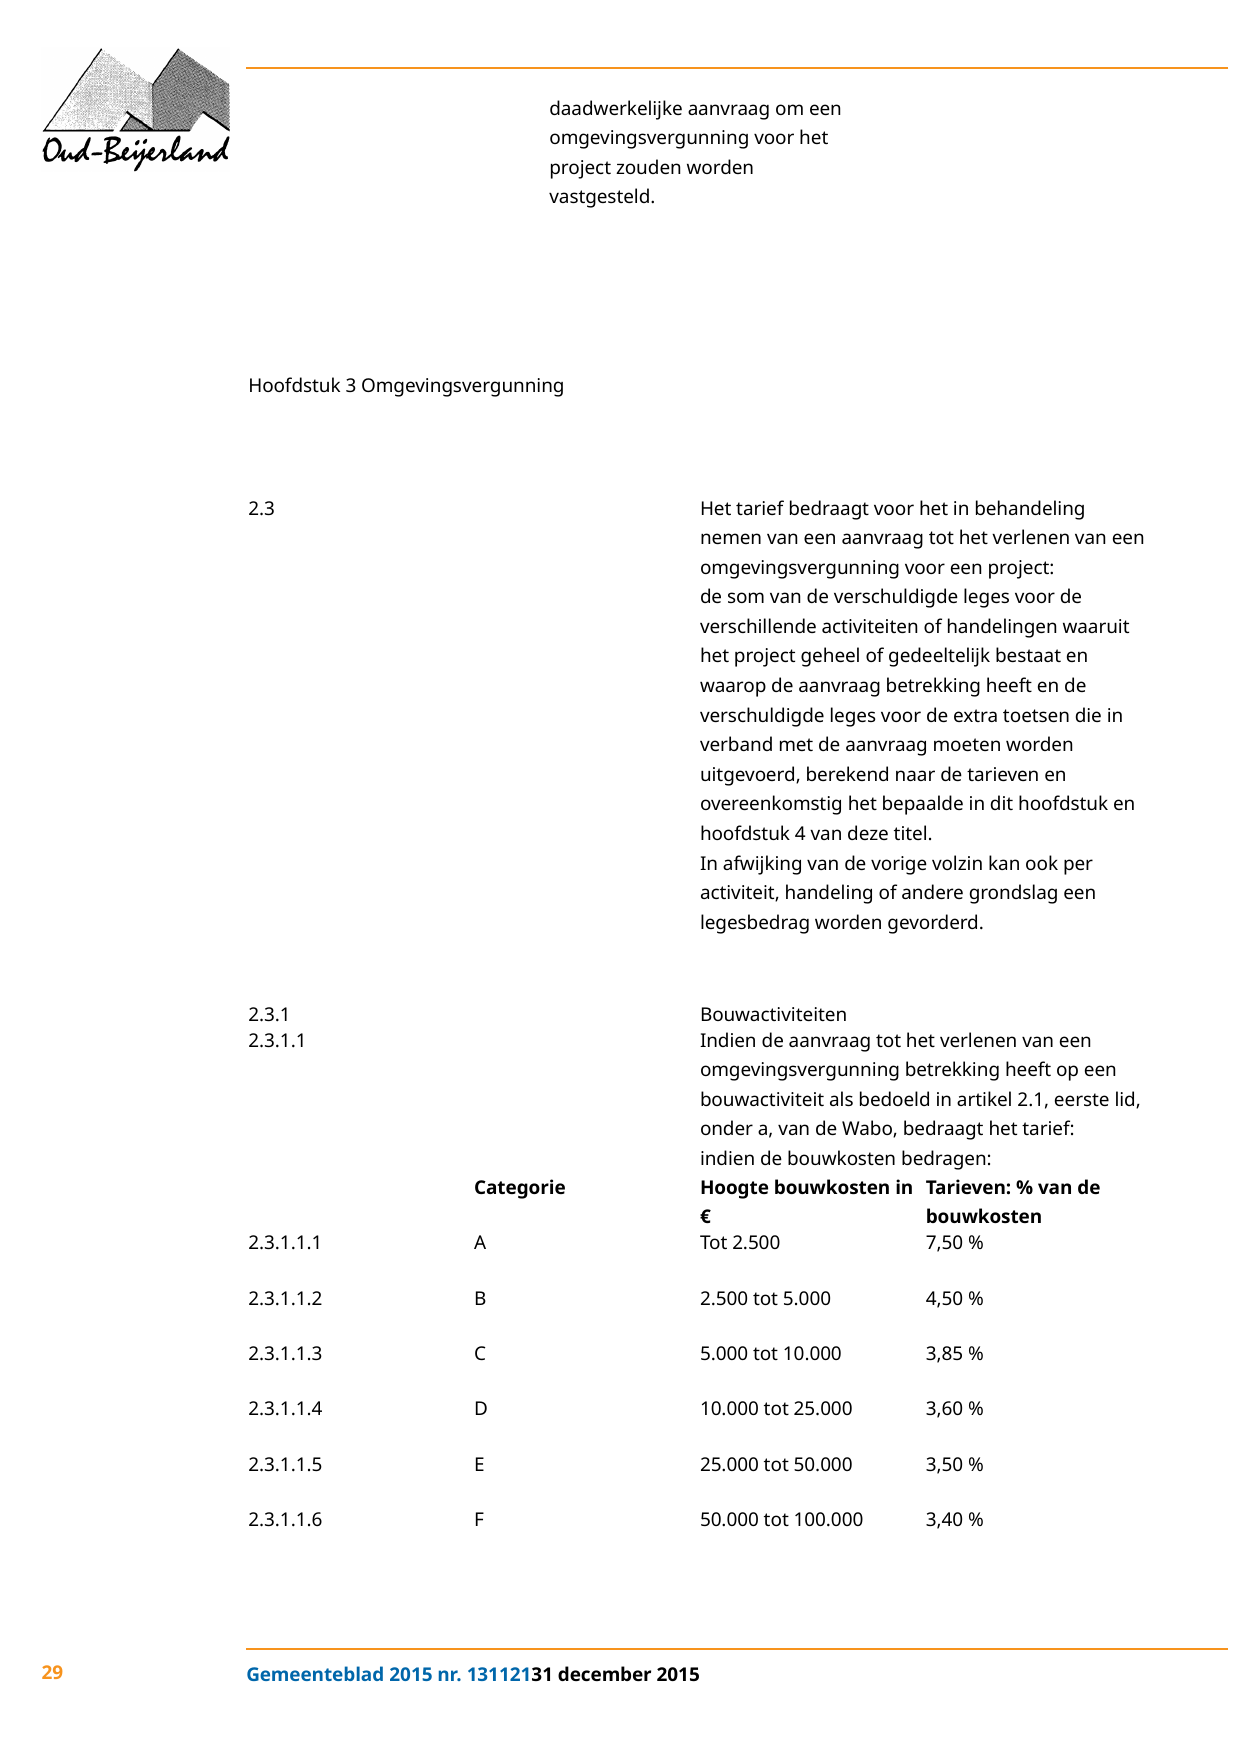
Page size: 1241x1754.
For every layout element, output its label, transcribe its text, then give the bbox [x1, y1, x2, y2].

table_header 2.3 [248, 495, 700, 934]
table_cell 2.3.1.1 [248, 1027, 700, 1171]
table_cell F [474, 1506, 700, 1561]
table_cell 2.500 tot 5.000 [700, 1285, 926, 1340]
table_cell 2.3.1.1.1 [248, 1230, 474, 1285]
table_header Categorie [474, 1174, 700, 1229]
table_cell 2.3.1.1.2 [248, 1285, 474, 1340]
table_cell 10.000 tot 25.000 [700, 1395, 926, 1451]
table_cell Indien de aanvraag tot het verlenen van een omgevingsvergunning betrekking heeft op een bouwactiviteit als bedoeld in artikel 2.1, eerste lid, onder a, van de Wabo, bedraagt het tarief: indien de bouwkosten bedragen: [700, 1027, 1152, 1171]
table_cell 2.3.1.1.5 [248, 1451, 474, 1506]
table_header 2.3.1 [248, 1001, 700, 1027]
text Hoofdstuk 3 Omgevingsvergunning [248, 372, 1152, 398]
table_cell 4,50 % [926, 1285, 1152, 1340]
table_cell 3,85 % [926, 1340, 1152, 1395]
table_cell Tot 2.500 [700, 1230, 926, 1285]
table_cell 3,60 % [926, 1395, 1152, 1451]
table_cell 7,50 % [926, 1230, 1152, 1285]
table_cell 3,40 % [926, 1506, 1152, 1561]
table_cell [248, 95, 549, 209]
table_cell 50.000 tot 100.000 [700, 1506, 926, 1561]
table_header [248, 1174, 474, 1229]
table_cell 3,50 % [926, 1451, 1152, 1506]
table_cell D [474, 1395, 700, 1451]
table_cell 5.000 tot 10.000 [700, 1340, 926, 1395]
table_header Hoogte bouwkosten in € [700, 1174, 926, 1229]
table_cell 2.3.1.1.6 [248, 1506, 474, 1561]
table_header Tarieven: % van de bouwkosten [926, 1174, 1152, 1229]
table_cell B [474, 1285, 700, 1340]
table_cell E [474, 1451, 700, 1506]
picture [41, 47, 231, 172]
table_cell 2.3.1.1.3 [248, 1340, 474, 1395]
table_cell C [474, 1340, 700, 1395]
table_header Bouwactiviteiten [700, 1001, 1152, 1027]
table_cell 2.3.1.1.4 [248, 1395, 474, 1451]
table_header Het tarief bedraagt voor het in behandeling nemen van een aanvraag tot het verlenen van een omgevingsvergunning voor een project: de som van de verschuldigde leges voor de verschillende activiteiten of handelingen waaruit het project geheel of gedeeltelijk bestaat en waarop de aanvraag betrekking heeft en de verschuldigde leges voor de extra toetsen die in verband met de aanvraag moeten worden uitgevoerd, berekend naar de tarieven en overeenkomstig het bepaalde in dit hoofdstuk en hoofdstuk 4 van deze titel. In afwijking van de vorige volzin kan ook per activiteit, handeling of andere grondslag een legesbedrag worden gevorderd. [700, 495, 1152, 934]
table_cell 25.000 tot 50.000 [700, 1451, 926, 1506]
table_cell A [474, 1230, 700, 1285]
table_cell [850, 95, 1152, 209]
table_cell daadwerkelijke aanvraag om een omgevingsvergunning voor het project zouden worden vastgesteld. [549, 95, 850, 209]
